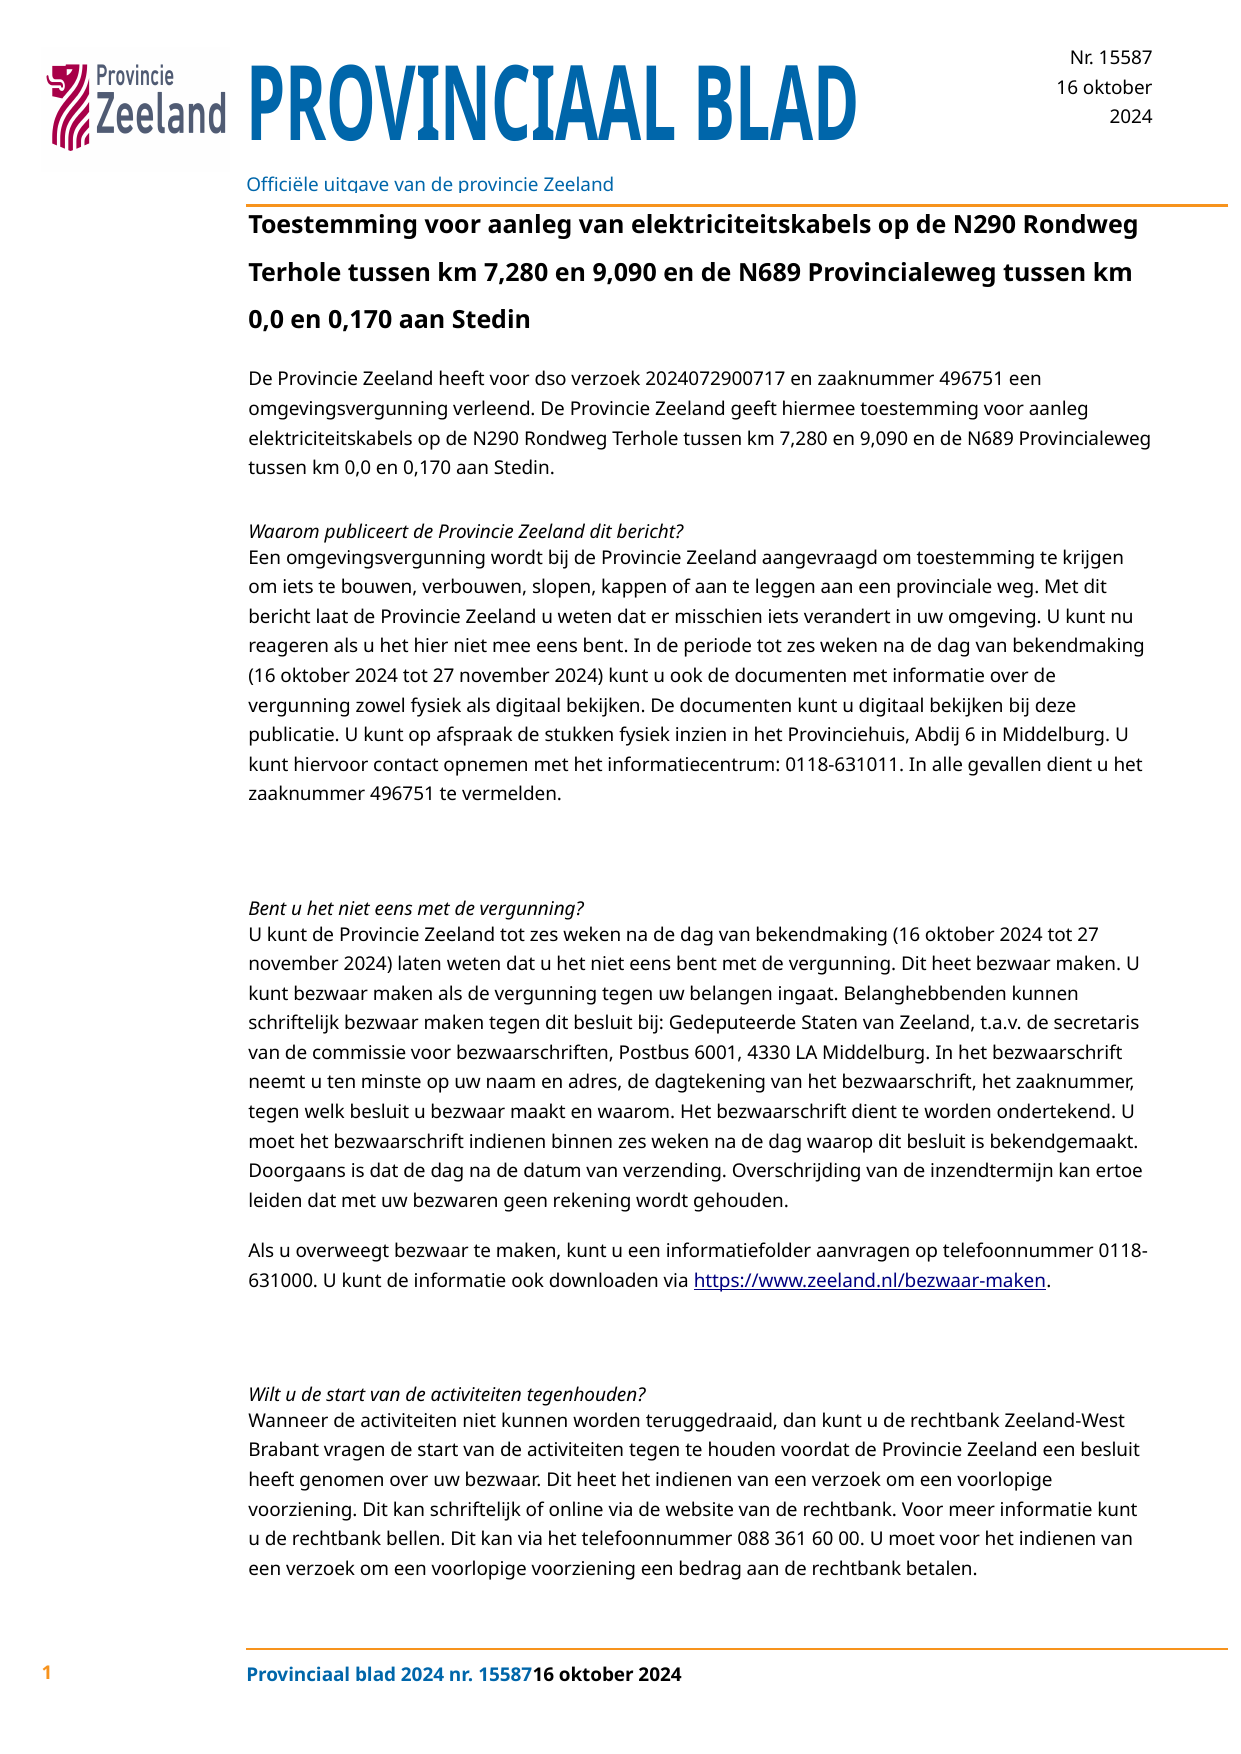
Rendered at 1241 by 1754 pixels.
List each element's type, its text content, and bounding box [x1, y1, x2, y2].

text De Provincie Zeeland heeft voor dso verzoek 2024072900717 en zaaknummer 496751 een omgevingsvergunning verleend. De Provincie Zeeland geeft hiermee toestemming voor aanleg elektriciteitskabels op de N290 Rondweg Terhole tussen km 7,280 en 9,090 en de N689 Provincialeweg tussen km 0,0 en 0,170 aan Stedin. [248, 366, 1152, 480]
text Toestemming voor aanleg van elektriciteitskabels op de N290 Rondweg Terhole tussen km 7,280 en 9,090 en de N689 Provincialeweg tussen km 0,0 en 0,170 aan Stedin [248, 207, 1152, 336]
text Bent u het niet eens met de vergunning? [248, 895, 1152, 921]
text Waarom publiceert de Provincie Zeeland dit bericht? [248, 518, 1152, 544]
text Een omgevingsvergunning wordt bij de Provincie Zeeland aangevraagd om toestemming te krijgen om iets te bouwen, verbouwen, slopen, kappen of aan te leggen aan een provinciale weg. Met dit bericht laat de Provincie Zeeland u weten dat er misschien iets verandert in uw omgeving. U kunt nu reageren als u het hier niet mee eens bent. In de periode tot zes weken na de dag van bekendmaking (16 oktober 2024 tot 27 november 2024) kunt u ook de documenten met informatie over de vergunning zowel fysiek als digitaal bekijken. De documenten kunt u digitaal bekijken bij deze publicatie. U kunt op afspraak de stukken fysiek inzien in het Provinciehuis, Abdij 6 in Middelburg. U kunt hiervoor contact opnemen met het informatiecentrum: 0118-631011. In alle gevallen dient u het zaaknummer 496751 te vermelden. [248, 544, 1152, 806]
text Wanneer de activiteiten niet kunnen worden teruggedraaid, dan kunt u de rechtbank Zeeland-West Brabant vragen de start van de activiteiten tegen te houden voordat de Provincie Zeeland een besluit heeft genomen over uw bezwaar. Dit heet het indienen van een verzoek om een voorlopige voorziening. Dit kan schriftelijk of online via de website van de rechtbank. Voor meer informatie kunt u de rechtbank bellen. Dit kan via het telefoonnummer 088 361 60 00. U moet voor het indienen van een verzoek om een voorlopige voorziening een bedrag aan de rechtbank betalen. [248, 1407, 1152, 1581]
text U kunt de Provincie Zeeland tot zes weken na de dag van bekendmaking (16 oktober 2024 tot 27 november 2024) laten weten dat u het niet eens bent met de vergunning. Dit heet bezwaar maken. U kunt bezwaar maken als de vergunning tegen uw belangen ingaat. Belanghebbenden kunnen schriftelijk bezwaar maken tegen dit besluit bij: Gedeputeerde Staten van Zeeland, t.a.v. de secretaris van de commissie voor bezwaarschriften, Postbus 6001, 4330 LA Middelburg. In het bezwaarschrift neemt u ten minste op uw naam en adres, de dagtekening van het bezwaarschrift, het zaaknummer, tegen welk besluit u bezwaar maakt en waarom. Het bezwaarschrift dient te worden ondertekend. U moet het bezwaarschrift indienen binnen zes weken na de dag waarop dit besluit is bekendgemaakt. Doorgaans is dat de dag na de datum van verzending. Overschrijding van de inzendtermijn kan ertoe leiden dat met uw bezwaren geen rekening wordt gehouden. [248, 921, 1152, 1213]
picture [41, 47, 231, 172]
text Als u overweegt bezwaar te maken, kunt u een informatiefolder aanvragen op telefoonnummer 0118-631000. U kunt de informatie ook downloaden via https://www.zeeland.nl/bezwaar-maken. [248, 1237, 1152, 1293]
text Wilt u de start van de activiteiten tegenhouden? [248, 1381, 1152, 1407]
